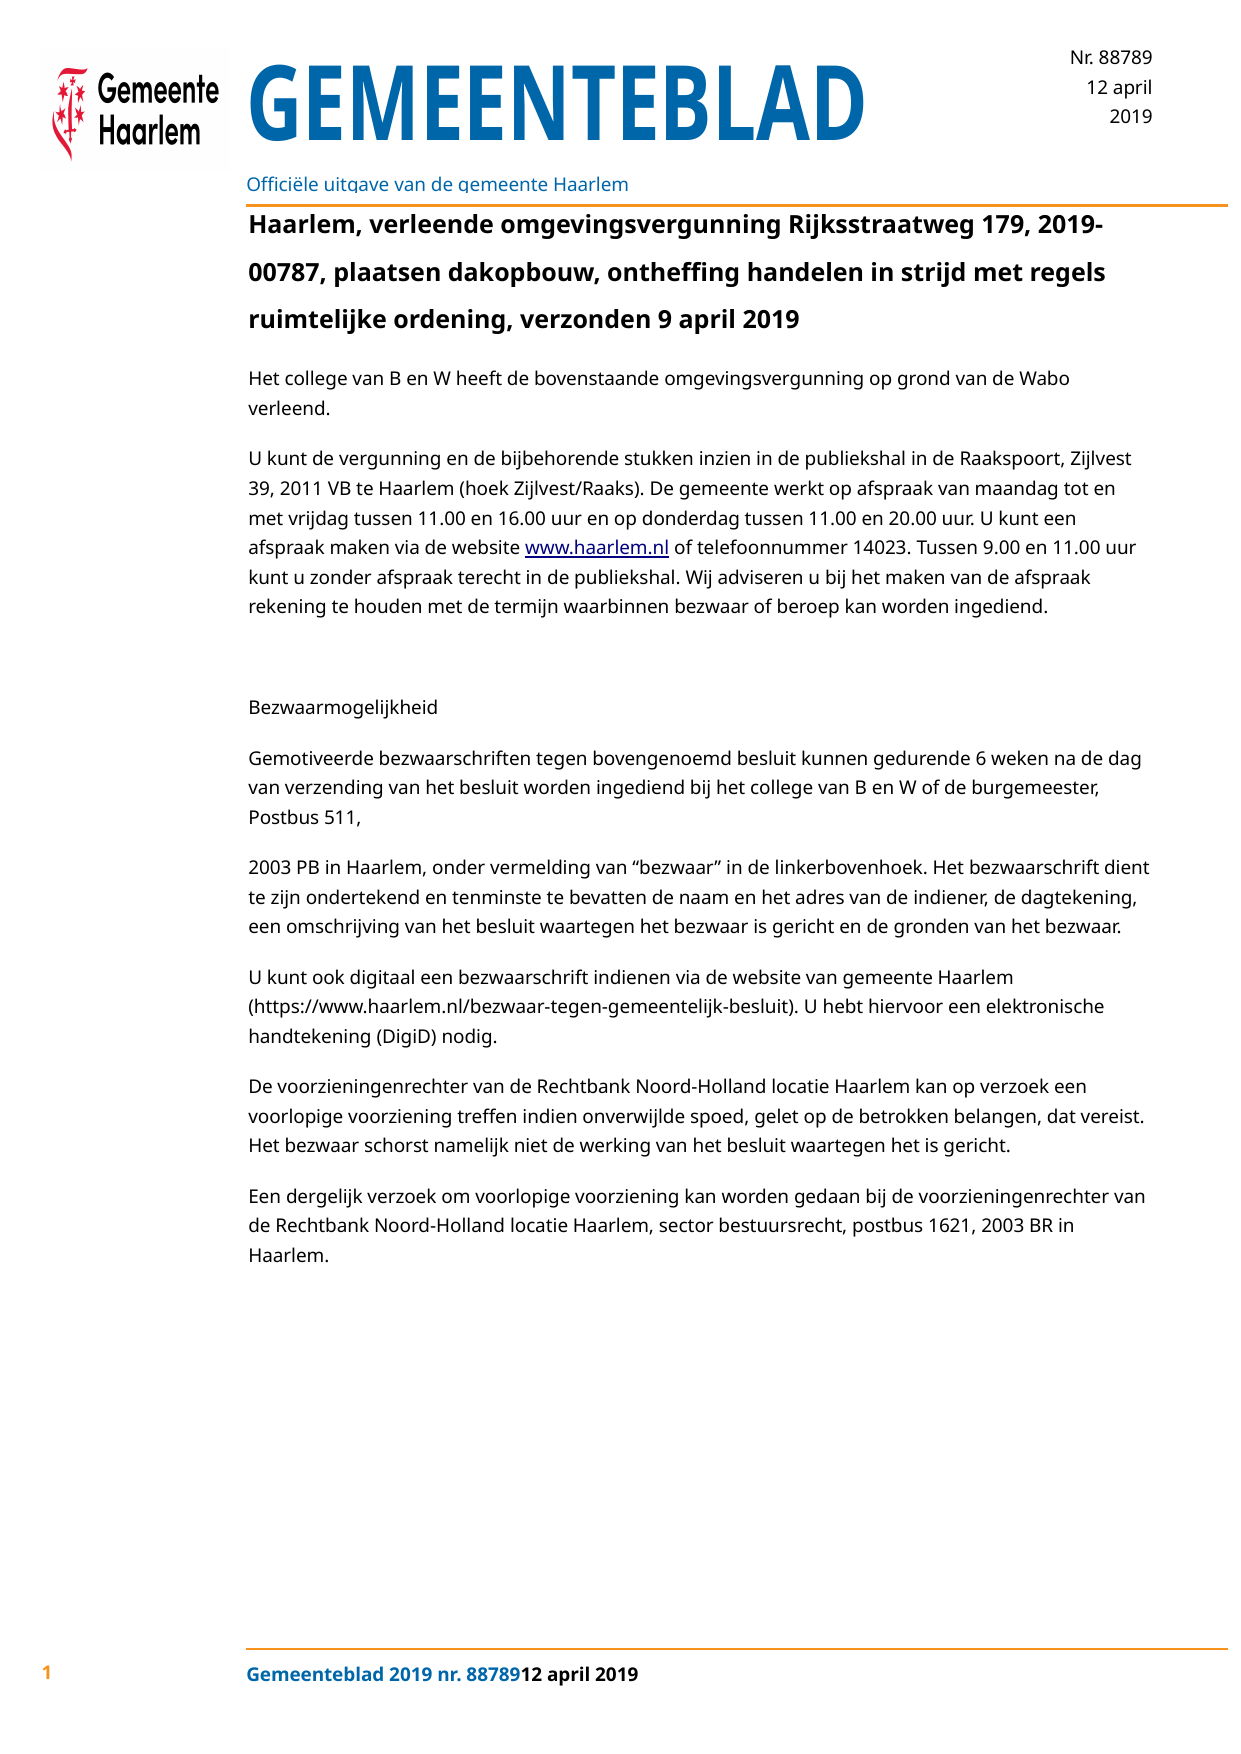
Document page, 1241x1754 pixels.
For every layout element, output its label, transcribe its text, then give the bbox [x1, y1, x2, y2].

text De voorzieningenrechter van de Rechtbank Noord-Holland locatie Haarlem kan op verzoek een voorlopige voorziening treffen indien onverwijlde spoed, gelet op de betrokken belangen, dat vereist. Het bezwaar schorst namelijk niet de werking van het besluit waartegen het is gericht. [248, 1073, 1152, 1158]
text Een dergelijk verzoek om voorlopige voorziening kan worden gedaan bij de voorzieningenrechter van de Rechtbank Noord-Holland locatie Haarlem, sector bestuursrecht, postbus 1621, 2003 BR in Haarlem. [248, 1183, 1152, 1268]
text Bezwaarmogelijkheid [248, 694, 1152, 720]
text Haarlem, verleende omgevingsvergunning Rijksstraatweg 179, 2019-00787, plaatsen dakopbouw, ontheffing handelen in strijd met regels ruimtelijke ordening, verzonden 9 april 2019 [248, 207, 1152, 336]
text U kunt ook digitaal een bezwaarschrift indienen via de website van gemeente Haarlem (https://www.haarlem.nl/bezwaar-tegen-gemeentelijk-besluit). U hebt hiervoor een elektronische handtekening (DigiD) nodig. [248, 964, 1152, 1049]
text Gemotiveerde bezwaarschriften tegen bovengenoemd besluit kunnen gedurende 6 weken na de dag van verzending van het besluit worden ingediend bij het college van B en W of de burgemeester, Postbus 511, [248, 745, 1152, 829]
picture [41, 47, 231, 172]
text U kunt de vergunning en de bijbehorende stukken inzien in de publiekshal in de Raakspoort, Zijlvest 39, 2011 VB te Haarlem (hoek Zijlvest/Raaks). De gemeente werkt op afspraak van maandag tot en met vrijdag tussen 11.00 en 16.00 uur en op donderdag tussen 11.00 en 20.00 uur. U kunt een afspraak maken via de website www.haarlem.nl of telefoonnummer 14023. Tussen 9.00 en 11.00 uur kunt u zonder afspraak terecht in de publiekshal. Wij adviseren u bij het maken van de afspraak rekening te houden met de termijn waarbinnen bezwaar of beroep kan worden ingediend. [248, 446, 1152, 619]
text Het college van B en W heeft de bovenstaande omgevingsvergunning op grond van de Wabo verleend. [248, 366, 1152, 421]
text 2003 PB in Haarlem, onder vermelding van “bezwaar” in de linkerbovenhoek. Het bezwaarschrift dient te zijn ondertekend en tenminste te bevatten de naam en het adres van de indiener, de dagtekening, een omschrijving van het besluit waartegen het bezwaar is gericht en de gronden van het bezwaar. [248, 854, 1152, 939]
